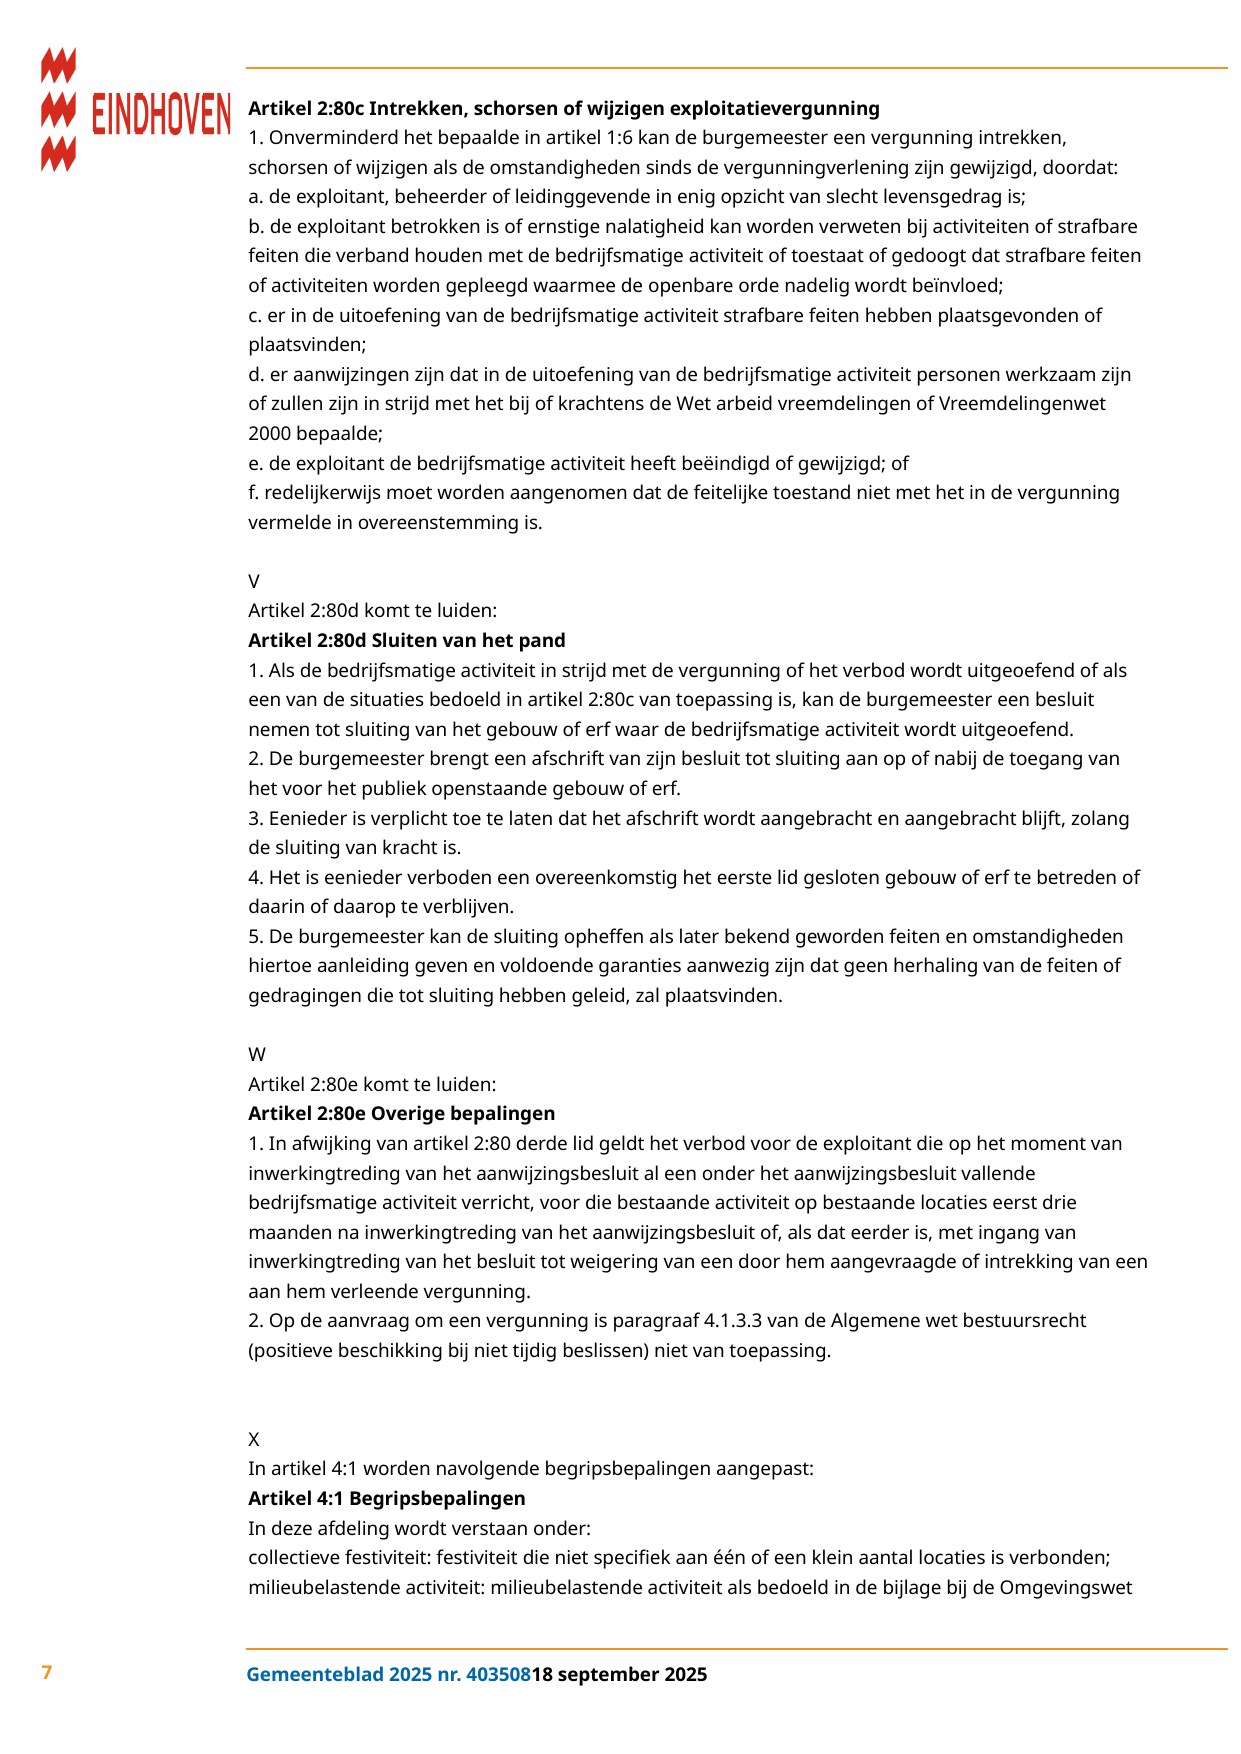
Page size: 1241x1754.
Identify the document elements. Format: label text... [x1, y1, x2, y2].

text collectieve festiviteit: festiviteit die niet specifiek aan één of een klein aantal locaties is verbonden; [248, 1544, 1152, 1570]
text Artikel 4:1 Begripsbepalingen [248, 1485, 1152, 1511]
text X [248, 1426, 1152, 1452]
text 2. De burgemeester brengt een afschrift van zijn besluit tot sluiting aan op of nabij de toegang van het voor het publiek openstaande gebouw of erf. [248, 746, 1152, 801]
text d. er aanwijzingen zijn dat in de uitoefening van de bedrijfsmatige activiteit personen werkzaam zijn of zullen zijn in strijd met het bij of krachtens de Wet arbeid vreemdelingen of Vreemdelingenwet 2000 bepaalde; [248, 361, 1152, 446]
text In artikel 4:1 worden navolgende begripsbepalingen aangepast: [248, 1456, 1152, 1481]
text e. de exploitant de bedrijfsmatige activiteit heeft beëindigd of gewijzigd; of [248, 450, 1152, 476]
text 4. Het is eenieder verboden een overeenkomstig het eerste lid gesloten gebouw of erf te betreden of daarin of daarop te verblijven. [248, 864, 1152, 919]
text milieubelastende activiteit: milieubelastende activiteit als bedoeld in de bijlage bij de Omgevingswet [248, 1574, 1152, 1600]
text Artikel 2:80e komt te luiden: [248, 1071, 1152, 1097]
text 1. In afwijking van artikel 2:80 derde lid geldt het verbod voor de exploitant die op het moment van inwerkingtreding van het aanwijzingsbesluit al een onder het aanwijzingsbesluit vallende bedrijfsmatige activiteit verricht, voor die bestaande activiteit op bestaande locaties eerst drie maanden na inwerkingtreding van het aanwijzingsbesluit of, als dat eerder is, met ingang van inwerkingtreding van het besluit tot weigering van een door hem aangevraagde of intrekking van een aan hem verleende vergunning. [248, 1130, 1152, 1304]
text 5. De burgemeester kan de sluiting opheffen als later bekend geworden feiten en omstandigheden hiertoe aanleiding geven en voldoende garanties aanwezig zijn dat geen herhaling van de feiten of gedragingen die tot sluiting hebben geleid, zal plaatsvinden. [248, 923, 1152, 1008]
picture [41, 47, 231, 172]
text V [248, 568, 1152, 594]
text Artikel 2:80d komt te luiden: [248, 598, 1152, 623]
text 1. Onverminderd het bepaalde in artikel 1:6 kan de burgemeester een vergunning intrekken, schorsen of wijzigen als de omstandigheden sinds de vergunningverlening zijn gewijzigd, doordat: [248, 124, 1152, 180]
text 3. Eenieder is verplicht toe te laten dat het afschrift wordt aangebracht en aangebracht blijft, zolang de sluiting van kracht is. [248, 805, 1152, 860]
text a. de exploitant, beheerder of leidinggevende in enig opzicht van slecht levensgedrag is; [248, 183, 1152, 209]
text Artikel 2:80d Sluiten van het pand [248, 627, 1152, 653]
text c. er in de uitoefening van de bedrijfsmatige activiteit strafbare feiten hebben plaatsgevonden of plaatsvinden; [248, 302, 1152, 357]
text f. redelijkerwijs moet worden aangenomen dat de feitelijke toestand niet met het in de vergunning vermelde in overeenstemming is. [248, 479, 1152, 535]
text Artikel 2:80e Overige bepalingen [248, 1101, 1152, 1126]
text 2. Op de aanvraag om een vergunning is paragraaf 4.1.3.3 van de Algemene wet bestuursrecht (positieve beschikking bij niet tijdig beslissen) niet van toepassing. [248, 1308, 1152, 1363]
text W [248, 1041, 1152, 1067]
text b. de exploitant betrokken is of ernstige nalatigheid kan worden verweten bij activiteiten of strafbare feiten die verband houden met de bedrijfsmatige activiteit of toestaat of gedoogt dat strafbare feiten of activiteiten worden gepleegd waarmee de openbare orde nadelig wordt beïnvloed; [248, 213, 1152, 298]
text Artikel 2:80c Intrekken, schorsen of wijzigen exploitatievergunning [248, 95, 1152, 121]
text 1. Als de bedrijfsmatige activiteit in strijd met de vergunning of het verbod wordt uitgeoefend of als een van de situaties bedoeld in artikel 2:80c van toepassing is, kan de burgemeester een besluit nemen tot sluiting van het gebouw of erf waar de bedrijfsmatige activiteit wordt uitgeoefend. [248, 657, 1152, 742]
text In deze afdeling wordt verstaan onder: [248, 1515, 1152, 1541]
